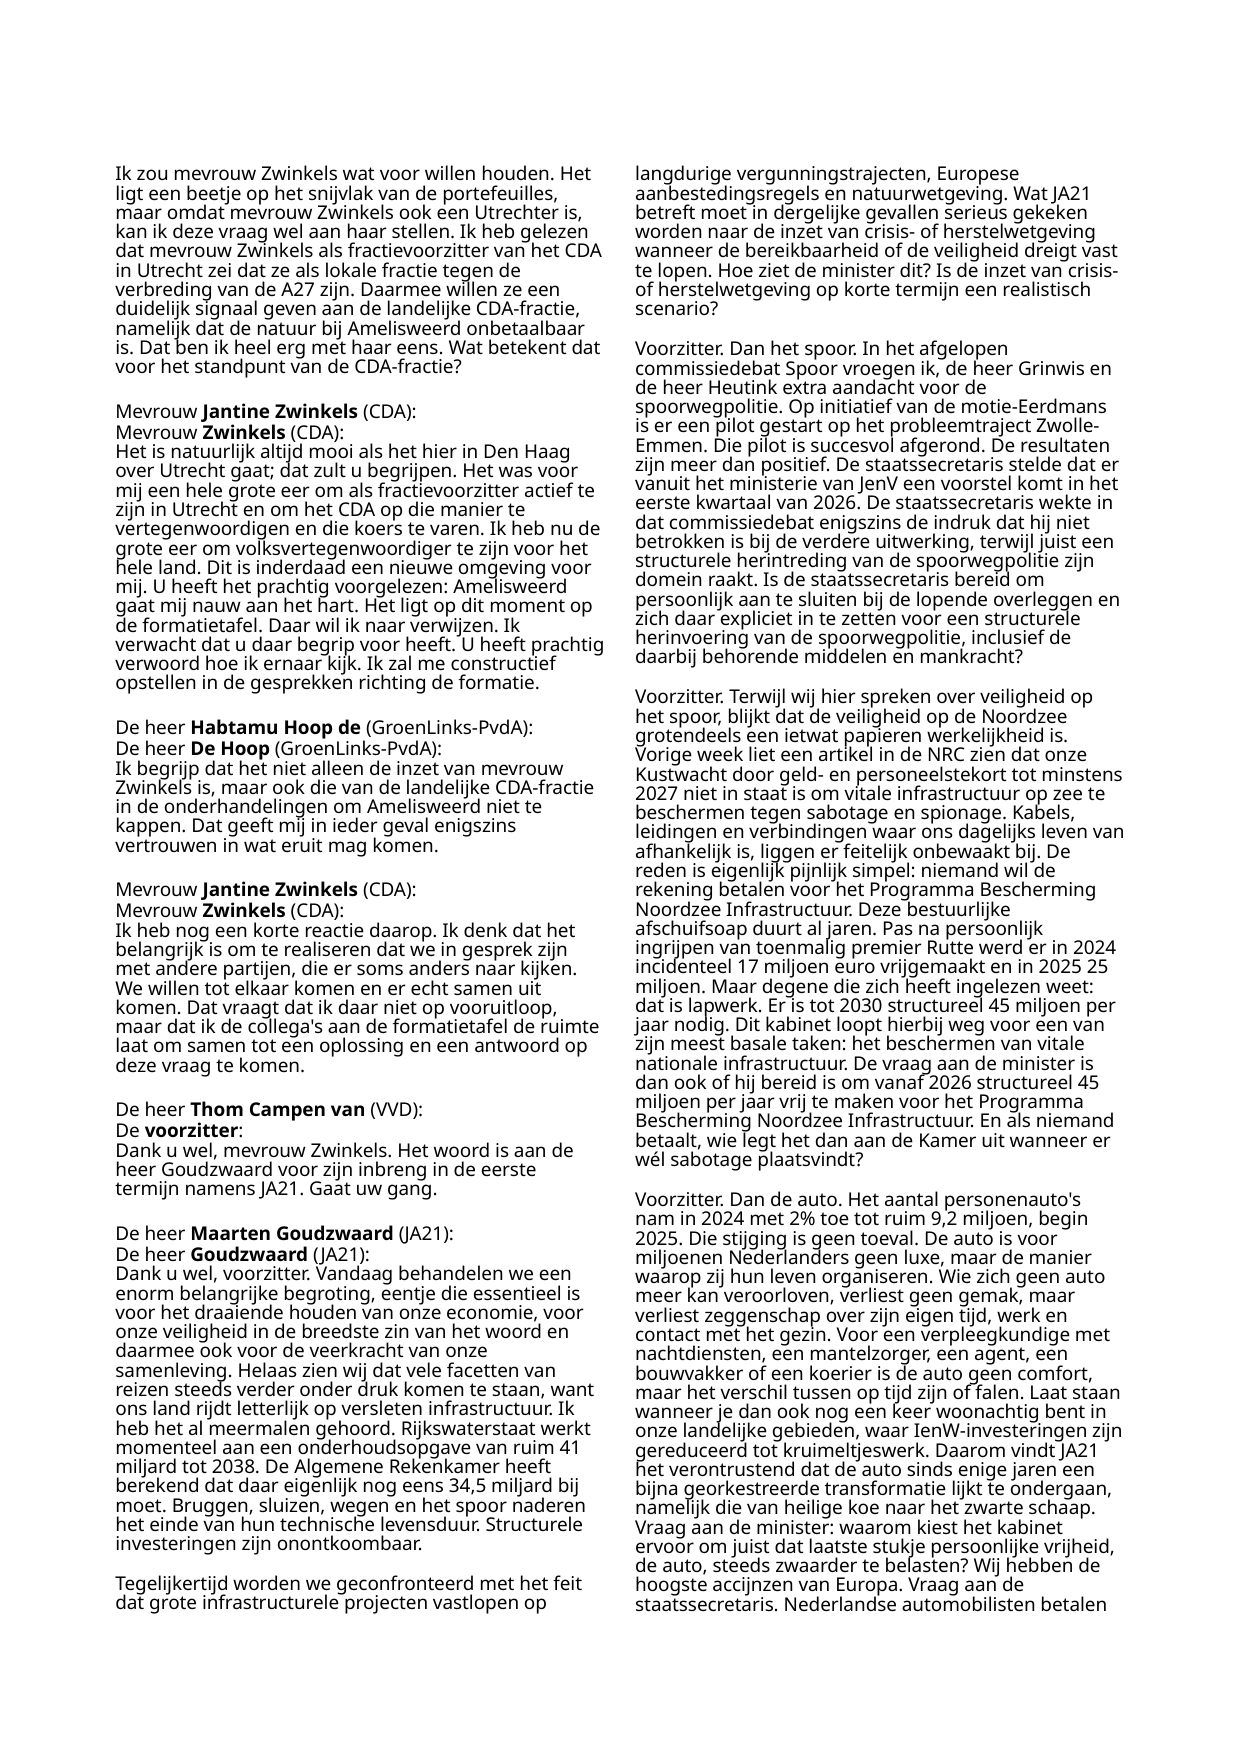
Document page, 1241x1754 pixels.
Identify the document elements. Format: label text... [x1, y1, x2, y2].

text De voorzitter: [115, 1122, 605, 1142]
text Ik zou mevrouw Zwinkels wat voor willen houden. Het ligt een beetje op het snijvlak van de portefeuilles, maar omdat mevrouw Zwinkels ook een Utrechter is, kan ik deze vraag wel aan haar stellen. Ik heb gelezen dat mevrouw Zwinkels als fractievoorzitter van het CDA in Utrecht zei dat ze als lokale fractie tegen de verbreding van de A27 zijn. Daarmee willen ze een duidelijk signaal geven aan de landelijke CDA-fractie, namelijk dat de natuur bij Amelisweerd onbetaalbaar is. Dat ben ik heel erg met haar eens. Wat betekent dat voor het standpunt van de CDA-fractie? [115, 165, 605, 377]
text Voorzitter. Terwijl wij hier spreken over veiligheid op het spoor, blijkt dat de veiligheid op de Noordzee grotendeels een ietwat papieren werkelijkheid is. Vorige week liet een artikel in de NRC zien dat onze Kustwacht door geld- en personeelstekort tot minstens 2027 niet in staat is om vitale infrastructuur op zee te beschermen tegen sabotage en spionage. Kabels, leidingen en verbindingen waar ons dagelijks leven van afhankelijk is, liggen er feitelijk onbewaakt bij. De reden is eigenlijk pijnlijk simpel: niemand wil de rekening betalen voor het Programma Bescherming Noordzee Infrastructuur. Deze bestuurlijke afschuifsoap duurt al jaren. Pas na persoonlijk ingrijpen van toenmalig premier Rutte werd er in 2024 incidenteel 17 miljoen euro vrijgemaakt en in 2025 25 miljoen. Maar degene die zich heeft ingelezen weet: dat is lapwerk. Er is tot 2030 structureel 45 miljoen per jaar nodig. Dit kabinet loopt hierbij weg voor een van zijn meest basale taken: het beschermen van vitale nationale infrastructuur. De vraag aan de minister is dan ook of hij bereid is om vanaf 2026 structureel 45 miljoen per jaar vrij te maken voor het Programma Bescherming Noordzee Infrastructuur. En als niemand betaalt, wie legt het dan aan de Kamer uit wanneer er wél sabotage plaatsvindt? [635, 688, 1125, 1170]
text Mevrouw Jantine Zwinkels (CDA): [115, 398, 605, 424]
text De heer Habtamu Hoop de (GroenLinks-PvdA): [115, 714, 605, 740]
text De heer De Hoop (GroenLinks-PvdA): [115, 740, 605, 759]
text Het is natuurlijk altijd mooi als het hier in Den Haag over Utrecht gaat; dat zult u begrijpen. Het was voor mij een hele grote eer om als fractievoorzitter actief te zijn in Utrecht en om het CDA op die manier te vertegenwoordigen en die koers te varen. Ik heb nu de grote eer om volksvertegenwoordiger te zijn voor het hele land. Dit is inderdaad een nieuwe omgeving voor mij. U heeft het prachtig voorgelezen: Amelisweerd gaat mij nauw aan het hart. Het ligt op dit moment op de formatietafel. Daar wil ik naar verwijzen. Ik verwacht dat u daar begrip voor heeft. U heeft prachtig verwoord hoe ik ernaar kijk. Ik zal me constructief opstellen in de gesprekken richting de formatie. [115, 443, 605, 694]
text Mevrouw Jantine Zwinkels (CDA): [115, 877, 605, 902]
text Ik heb nog een korte reactie daarop. Ik denk dat het belangrijk is om te realiseren dat we in gesprek zijn met andere partijen, die er soms anders naar kijken. We willen tot elkaar komen en er echt samen uit komen. Dat vraagt dat ik daar niet op vooruitloop, maar dat ik de collega's aan de formatietafel de ruimte laat om samen tot een oplossing en een antwoord op deze vraag te komen. [115, 922, 605, 1076]
text De heer Thom Campen van (VVD): [115, 1097, 605, 1122]
text Dank u wel, mevrouw Zwinkels. Het woord is aan de heer Goudzwaard voor zijn inbreng in de eerste termijn namens JA21. Gaat uw gang. [115, 1142, 605, 1199]
text Ik begrijp dat het niet alleen de inzet van mevrouw Zwinkels is, maar ook die van de landelijke CDA-fractie in de onderhandelingen om Amelisweerd niet te kappen. Dat geeft mij in ieder geval enigszins vertrouwen in wat eruit mag komen. [115, 759, 605, 856]
text langdurige vergunningstrajecten, Europese aanbestedingsregels en natuurwetgeving. Wat JA21 betreft moet in dergelijke gevallen serieus gekeken worden naar de inzet van crisis- of herstelwetgeving wanneer de bereikbaarheid of de veiligheid dreigt vast te lopen. Hoe ziet de minister dit? Is de inzet van crisis- of herstelwetgeving op korte termijn een realistisch scenario? [635, 165, 1125, 319]
text De heer Maarten Goudzwaard (JA21): [115, 1220, 605, 1246]
text Mevrouw Zwinkels (CDA): [115, 902, 605, 922]
text Dank u wel, voorzitter. Vandaag behandelen we een enorm belangrijke begroting, eentje die essentieel is voor het draaiende houden van onze economie, voor onze veiligheid in de breedste zin van het woord en daarmee ook voor de veerkracht van onze samenleving. Helaas zien wij dat vele facetten van reizen steeds verder onder druk komen te staan, want ons land rijdt letterlijk op versleten infrastructuur. Ik heb het al meermalen gehoord. Rijkswaterstaat werkt momenteel aan een onderhoudsopgave van ruim 41 miljard tot 2038. De Algemene Rekenkamer heeft berekend dat daar eigenlijk nog eens 34,5 miljard bij moet. Bruggen, sluizen, wegen en het spoor naderen het einde van hun technische levensduur. Structurele investeringen zijn onontkoombaar. [115, 1265, 605, 1554]
text Mevrouw Zwinkels (CDA): [115, 424, 605, 443]
text Voorzitter. Dan het spoor. In het afgelopen commissiedebat Spoor vroegen ik, de heer Grinwis en de heer Heutink extra aandacht voor de spoorwegpolitie. Op initiatief van de motie-Eerdmans is er een pilot gestart op het probleemtraject Zwolle-Emmen. Die pilot is succesvol afgerond. De resultaten zijn meer dan positief. De staatssecretaris stelde dat er vanuit het ministerie van JenV een voorstel komt in het eerste kwartaal van 2026. De staatssecretaris wekte in dat commissiedebat enigszins de indruk dat hij niet betrokken is bij de verdere uitwerking, terwijl juist een structurele herintreding van de spoorwegpolitie zijn domein raakt. Is de staatssecretaris bereid om persoonlijk aan te sluiten bij de lopende overleggen en zich daar expliciet in te zetten voor een structurele herinvoering van de spoorwegpolitie, inclusief de daarbij behorende middelen en mankracht? [635, 340, 1125, 668]
text De heer Goudzwaard (JA21): [115, 1246, 605, 1265]
text Tegelijkertijd worden we geconfronteerd met het feit dat grote infrastructurele projecten vastlopen op [115, 1575, 605, 1614]
text Voorzitter. Dan de auto. Het aantal personenauto's nam in 2024 met 2% toe tot ruim 9,2 miljoen, begin 2025. Die stijging is geen toeval. De auto is voor miljoenen Nederlanders geen luxe, maar de manier waarop zij hun leven organiseren. Wie zich geen auto meer kan veroorloven, verliest geen gemak, maar verliest zeggenschap over zijn eigen tijd, werk en contact met het gezin. Voor een verpleegkundige met nachtdiensten, een mantelzorger, een agent, een bouwvakker of een koerier is de auto geen comfort, maar het verschil tussen op tijd zijn of falen. Laat staan wanneer je dan ook nog een keer woonachtig bent in onze landelijke gebieden, waar IenW-investeringen zijn gereduceerd tot kruimeltjeswerk. Daarom vindt JA21 het verontrustend dat de auto sinds enige jaren een bijna georkestreerde transformatie lijkt te ondergaan, namelijk die van heilige koe naar het zwarte schaap. Vraag aan de minister: waarom kiest het kabinet ervoor om juist dat laatste stukje persoonlijke vrijheid, de auto, steeds zwaarder te belasten? Wij hebben de hoogste accijnzen van Europa. Vraag aan de staatssecretaris. Nederlandse automobilisten betalen [635, 1191, 1125, 1615]
